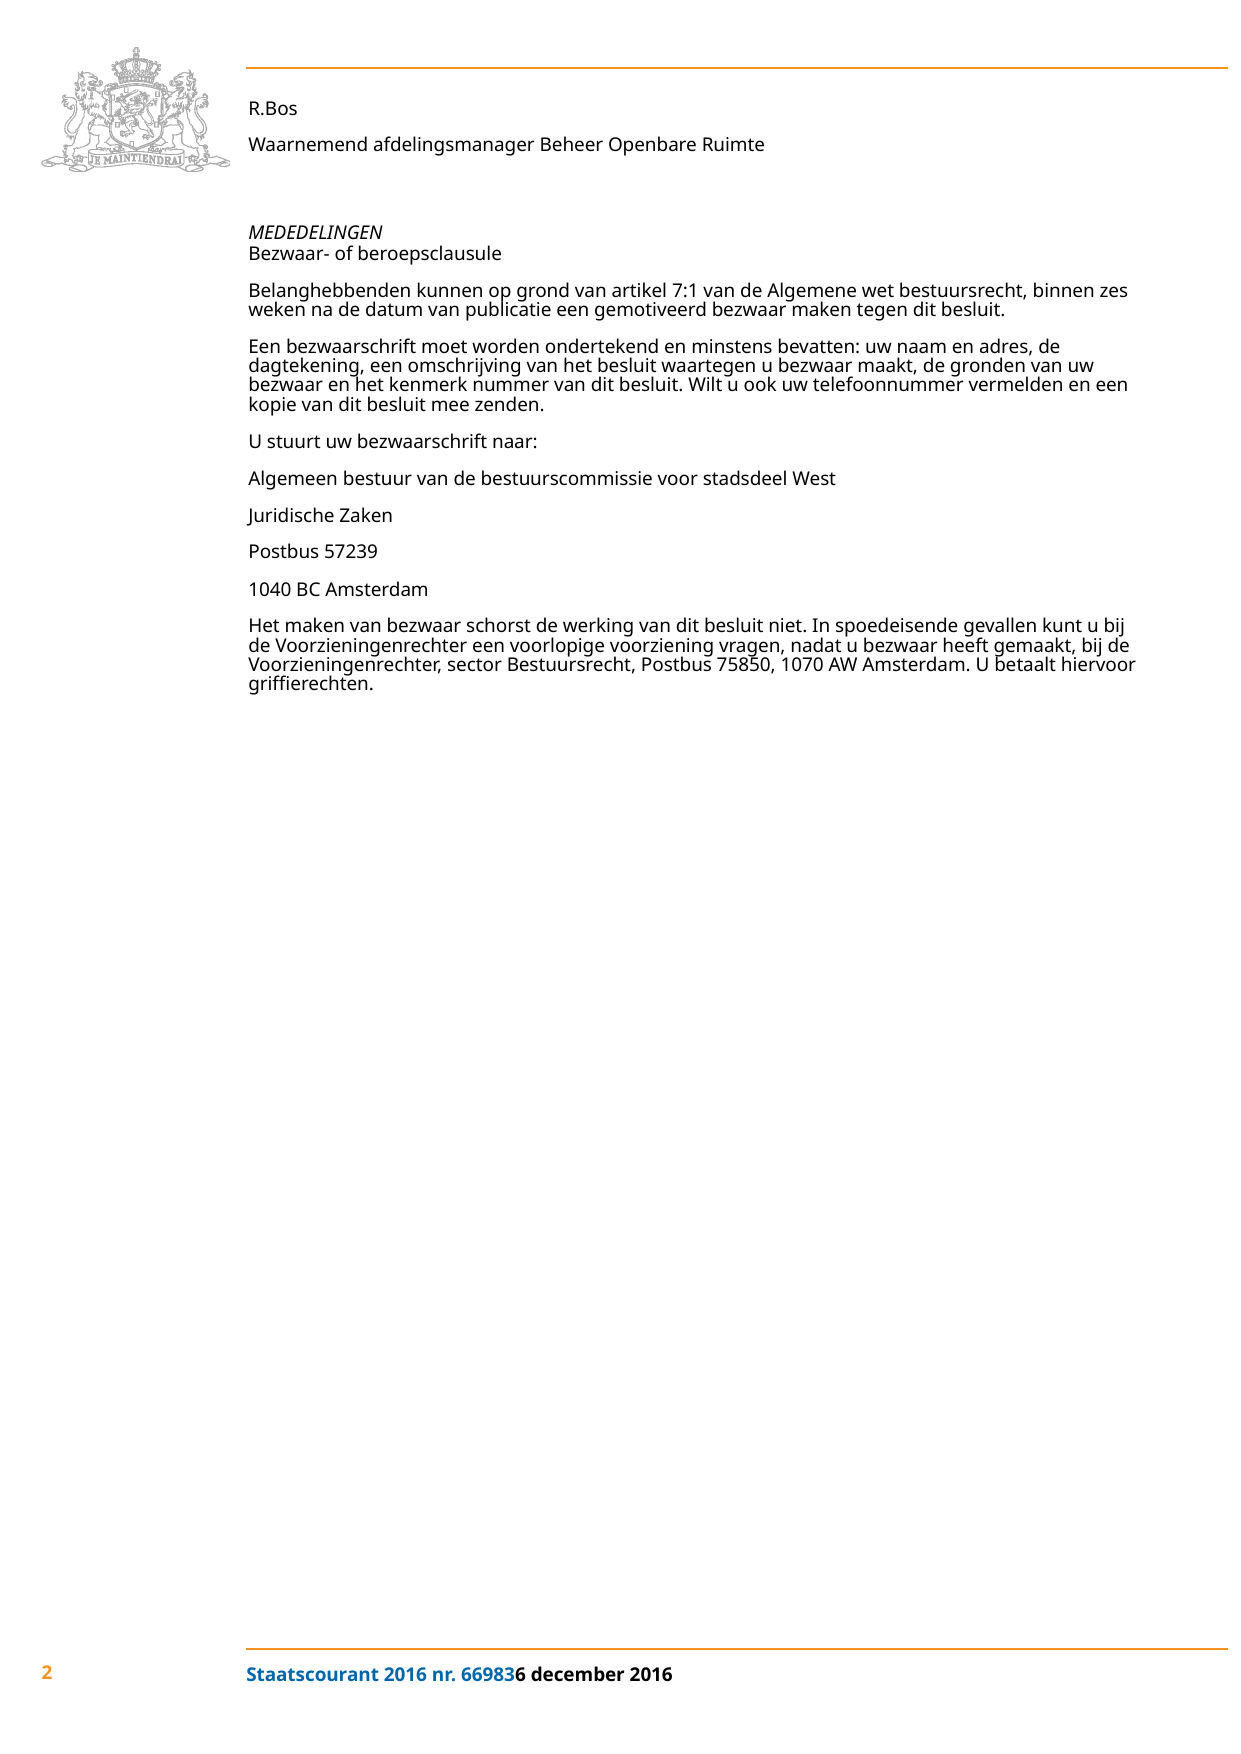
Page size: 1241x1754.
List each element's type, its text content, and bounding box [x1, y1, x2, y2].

text Postbus 57239 [248, 543, 1152, 563]
text Juridische Zaken [248, 507, 1152, 526]
text Waarnemend afdelingsmanager Beheer Openbare Ruimte [248, 131, 1152, 157]
text Een bezwaarschrift moet worden ondertekend en minstens bevatten: uw naam en adres, de dagtekening, een omschrijving van het besluit waartegen u bezwaar maakt, de gronden van uw bezwaar en het kenmerk nummer van dit besluit. Wilt u ook uw telefoonnummer vermelden en een kopie van dit besluit mee zenden. [248, 338, 1152, 415]
text U stuurt uw bezwaarschrift naar: [248, 433, 1152, 452]
text 1040 BC Amsterdam [248, 581, 1152, 600]
text Algemeen bestuur van de bestuurscommissie voor stadsdeel West [248, 469, 1152, 489]
text MEDEDELINGEN [248, 219, 1152, 244]
picture [41, 47, 231, 172]
text Belanghebbenden kunnen op grond van artikel 7:1 van de Algemene wet bestuursrecht, binnen zes weken na de datum van publicatie een gemotiveerd bezwaar maken tegen dit besluit. [248, 282, 1152, 320]
text Het maken van bezwaar schorst de werking van dit besluit niet. In spoedeisende gevallen kunt u bij de Voorzieningenrechter een voorlopige voorziening vragen, nadat u bezwaar heeft gemaakt, bij de Voorzieningenrechter, sector Bestuursrecht, Postbus 75850, 1070 AW Amsterdam. U betaalt hiervoor griffierechten. [248, 617, 1152, 694]
text R.Bos [248, 95, 1152, 121]
text Bezwaar- of beroepsclausule [248, 244, 1152, 264]
